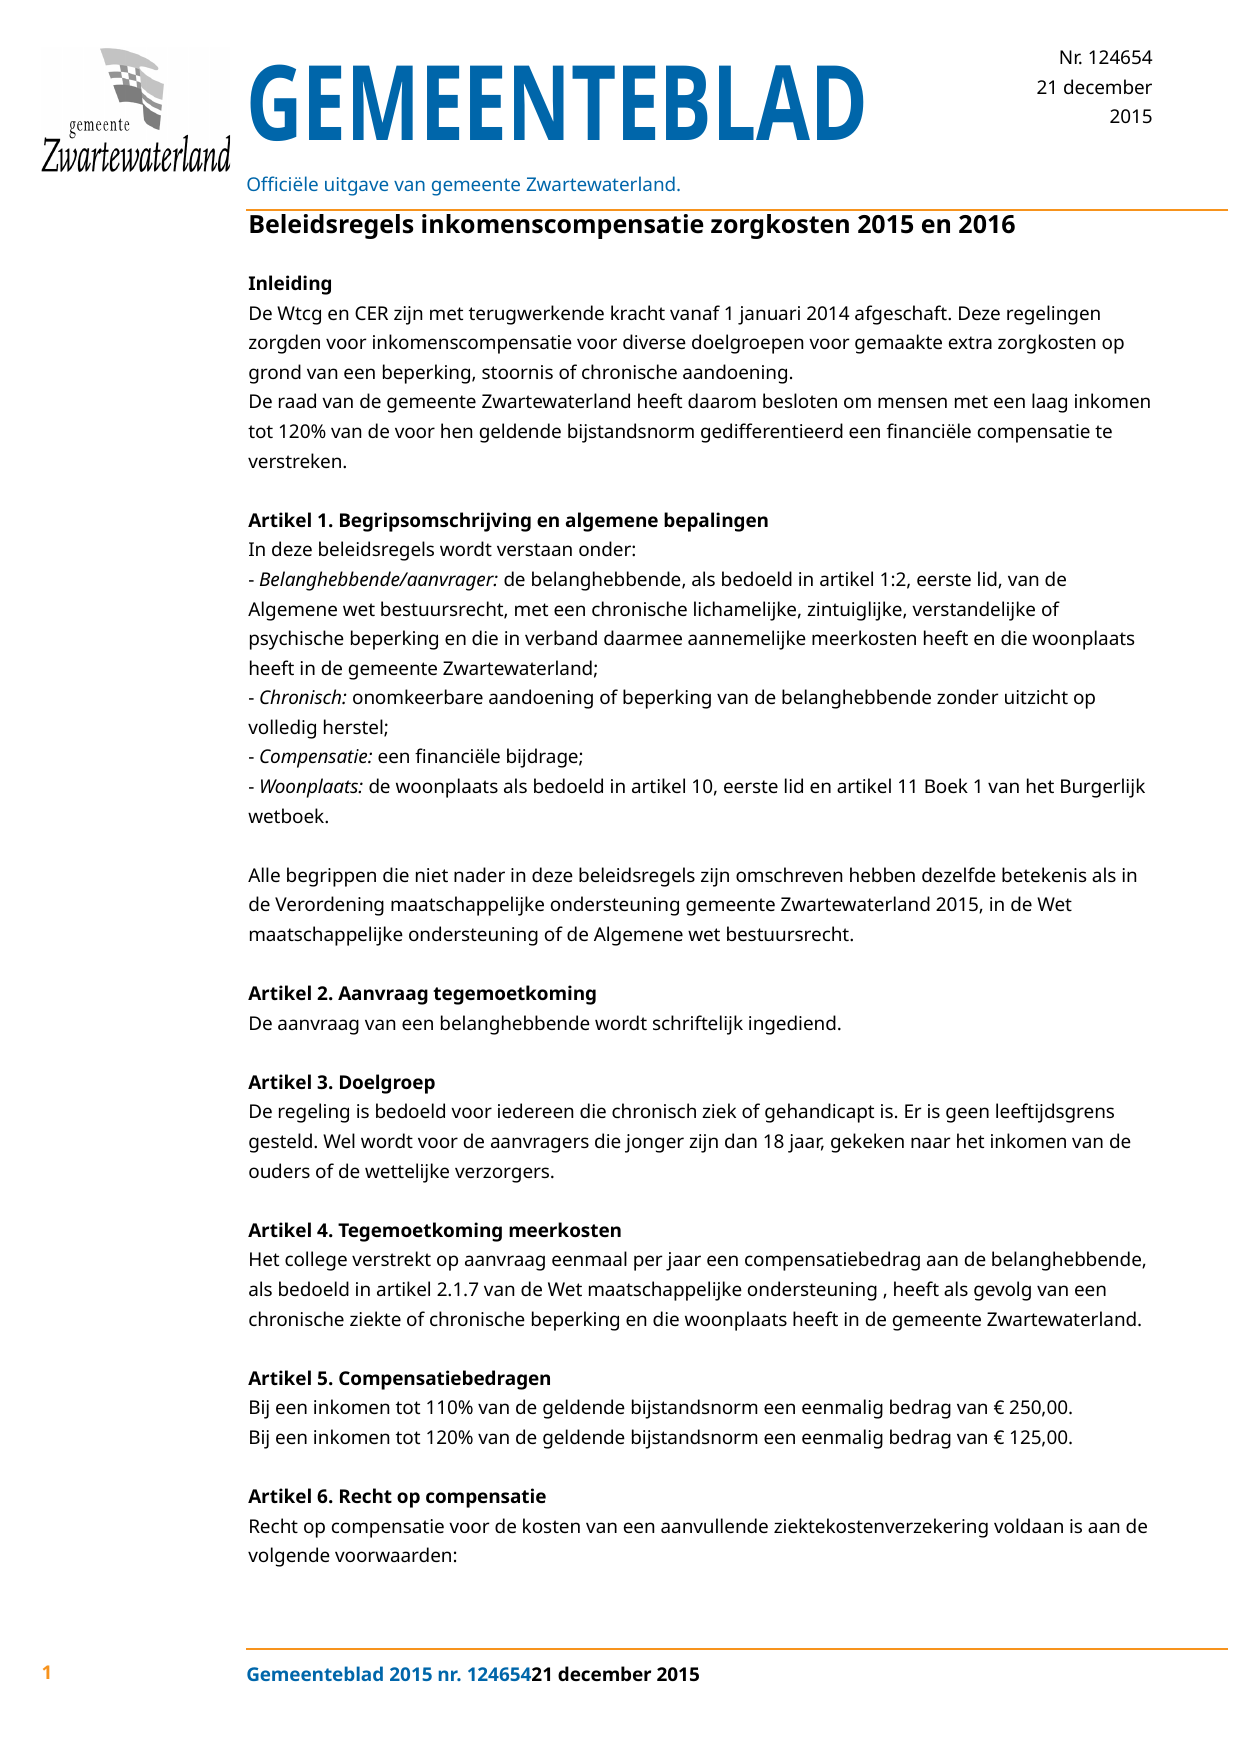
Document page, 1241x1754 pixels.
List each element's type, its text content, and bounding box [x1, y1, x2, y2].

text Artikel 4. Tegemoetkoming meerkosten [248, 1217, 1152, 1243]
text - Belanghebbende/aanvrager: de belanghebbende, als bedoeld in artikel 1:2, eerste lid, van de Algemene wet bestuursrecht, met een chronische lichamelijke, zintuiglijke, verstandelijke of psychische beperking en die in verband daarmee aannemelijke meerkosten heeft en die woonplaats heeft in de gemeente Zwartewaterland; [248, 566, 1152, 681]
text Beleidsregels inkomenscompensatie zorgkosten 2015 en 2016 [248, 211, 1152, 241]
text Artikel 2. Aanvraag tegemoetkoming [248, 980, 1152, 1006]
text Inleiding [248, 270, 1152, 296]
text - Woonplaats: de woonplaats als bedoeld in artikel 10, eerste lid en artikel 11 Boek 1 van het Burgerlijk wetboek. [248, 773, 1152, 828]
text Bij een inkomen tot 120% van de geldende bijstandsnorm een eenmalig bedrag van € 125,00. [248, 1424, 1152, 1450]
text De Wtcg en CER zijn met terugwerkende kracht vanaf 1 januari 2014 afgeschaft. Deze regelingen zorgden voor inkomenscompensatie voor diverse doelgroepen voor gemaakte extra zorgkosten op grond van een beperking, stoornis of chronische aandoening. [248, 300, 1152, 385]
text Recht op compensatie voor de kosten van een aanvullende ziektekostenverzekering voldaan is aan de volgende voorwaarden: [248, 1513, 1152, 1568]
text Artikel 1. Begripsomschrijving en algemene bepalingen [248, 507, 1152, 533]
text Alle begrippen die niet nader in deze beleidsregels zijn omschreven hebben dezelfde betekenis als in de Verordening maatschappelijke ondersteuning gemeente Zwartewaterland 2015, in de Wet maatschappelijke ondersteuning of de Algemene wet bestuursrecht. [248, 862, 1152, 947]
text Bij een inkomen tot 110% van de geldende bijstandsnorm een eenmalig bedrag van € 250,00. [248, 1394, 1152, 1420]
text Artikel 5. Compensatiebedragen [248, 1365, 1152, 1391]
text De raad van de gemeente Zwartewaterland heeft daarom besloten om mensen met een laag inkomen tot 120% van de voor hen geldende bijstandsnorm gedifferentieerd een financiële compensatie te verstreken. [248, 389, 1152, 473]
text Artikel 6. Recht op compensatie [248, 1483, 1152, 1509]
text - Compensatie: een financiële bijdrage; [248, 744, 1152, 769]
text In deze beleidsregels wordt verstaan onder: [248, 537, 1152, 562]
text Het college verstrekt op aanvraag eenmaal per jaar een compensatiebedrag aan de belanghebbende, als bedoeld in artikel 2.1.7 van de Wet maatschappelijke ondersteuning , heeft als gevolg van een chronische ziekte of chronische beperking en die woonplaats heeft in de gemeente Zwartewaterland. [248, 1247, 1152, 1331]
text Artikel 3. Doelgroep [248, 1069, 1152, 1095]
text De regeling is bedoeld voor iedereen die chronisch ziek of gehandicapt is. Er is geen leeftijdsgrens gesteld. Wel wordt voor de aanvragers die jonger zijn dan 18 jaar, gekeken naar het inkomen van de ouders of de wettelijke verzorgers. [248, 1099, 1152, 1183]
picture [41, 47, 231, 172]
text - Chronisch: onomkeerbare aandoening of beperking van de belanghebbende zonder uitzicht op volledig herstel; [248, 684, 1152, 740]
text De aanvraag van een belanghebbende wordt schriftelijk ingediend. [248, 1010, 1152, 1036]
